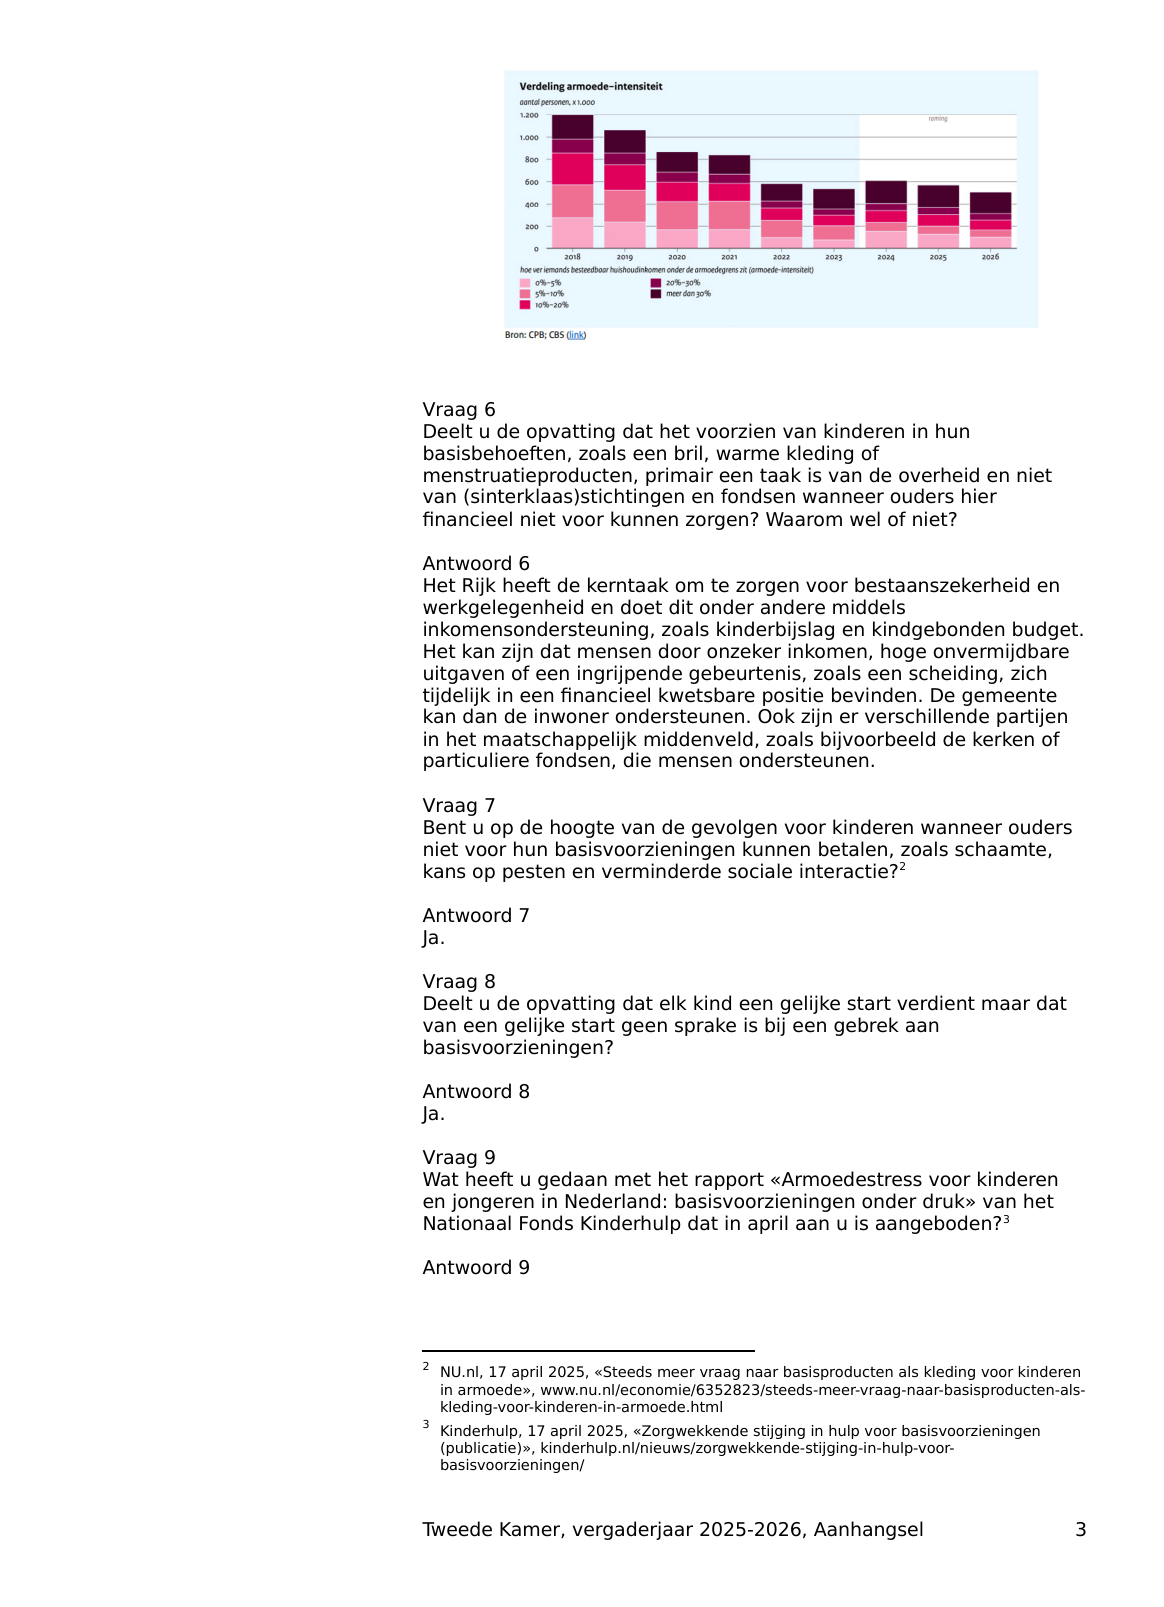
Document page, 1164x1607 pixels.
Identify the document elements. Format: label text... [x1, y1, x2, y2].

text Deelt u de opvatting dat het voorzien van kinderen in hun basisbehoeften, zoals een bril, warme kleding of menstruatieproducten, primair een taak is van de overheid en niet van (sinterklaas)stichtingen en fondsen wanneer ouders hier financieel niet voor kunnen zorgen? Waarom wel of niet? [422, 421, 1087, 530]
text Deelt u de opvatting dat elk kind een gelijke start verdient maar dat van een gelijke start geen sprake is bij een gebrek aan basisvoorzieningen? [422, 993, 1087, 1059]
picture [422, 59, 1072, 355]
text Vraag 6 [422, 398, 1087, 421]
text Vraag 8 [422, 971, 1087, 993]
text Ja. [422, 1103, 1087, 1125]
text Antwoord 8 [422, 1081, 1087, 1103]
text Antwoord 7 [422, 905, 1087, 927]
text NU.nl, 17 april 2025, «Steeds meer vraag naar basisproducten als kleding voor kinderen in armoede», www.nu.nl/economie/6352823/steeds-meer-vraag-naar-basisproducten-als-kleding-voor-kinderen-in-armoede.html [422, 1360, 1087, 1416]
text Antwoord 9 [422, 1257, 1087, 1279]
text Vraag 9 [422, 1147, 1087, 1169]
text Bent u op de hoogte van de gevolgen voor kinderen wanneer ouders niet voor hun basisvoorzieningen kunnen betalen, zoals schaamte, kans op pesten en verminderde sociale interactie? [422, 817, 1087, 882]
text Kinderhulp, 17 april 2025, «Zorgwekkende stijging in hulp voor basisvoorzieningen (publicatie)», kinderhulp.nl/nieuws/zorgwekkende-stijging-in-hulp-voor-basisvoorzieningen/ [422, 1418, 1087, 1474]
text Het Rijk heeft de kerntaak om te zorgen voor bestaanszekerheid en werkgelegenheid en doet dit onder andere middels inkomensondersteuning, zoals kinderbijslag en kindgebonden budget. Het kan zijn dat mensen door onzeker inkomen, hoge onvermijdbare uitgaven of een ingrijpende gebeurtenis, zoals een scheiding, zich tijdelijk in een financieel kwetsbare positie bevinden. De gemeente kan dan de inwoner ondersteunen. Ook zijn er verschillende partijen in het maatschappelijk middenveld, zoals bijvoorbeeld de kerken of particuliere fondsen, die mensen ondersteunen. [422, 574, 1087, 772]
text Ja. [422, 927, 1087, 949]
text Wat heeft u gedaan met het rapport «Armoedestress voor kinderen en jongeren in Nederland: basisvoorzieningen onder druk» van het Nationaal Fonds Kinderhulp dat in april aan u is aangeboden? [422, 1169, 1087, 1235]
text Vraag 7 [422, 794, 1087, 817]
text Antwoord 6 [422, 553, 1087, 574]
